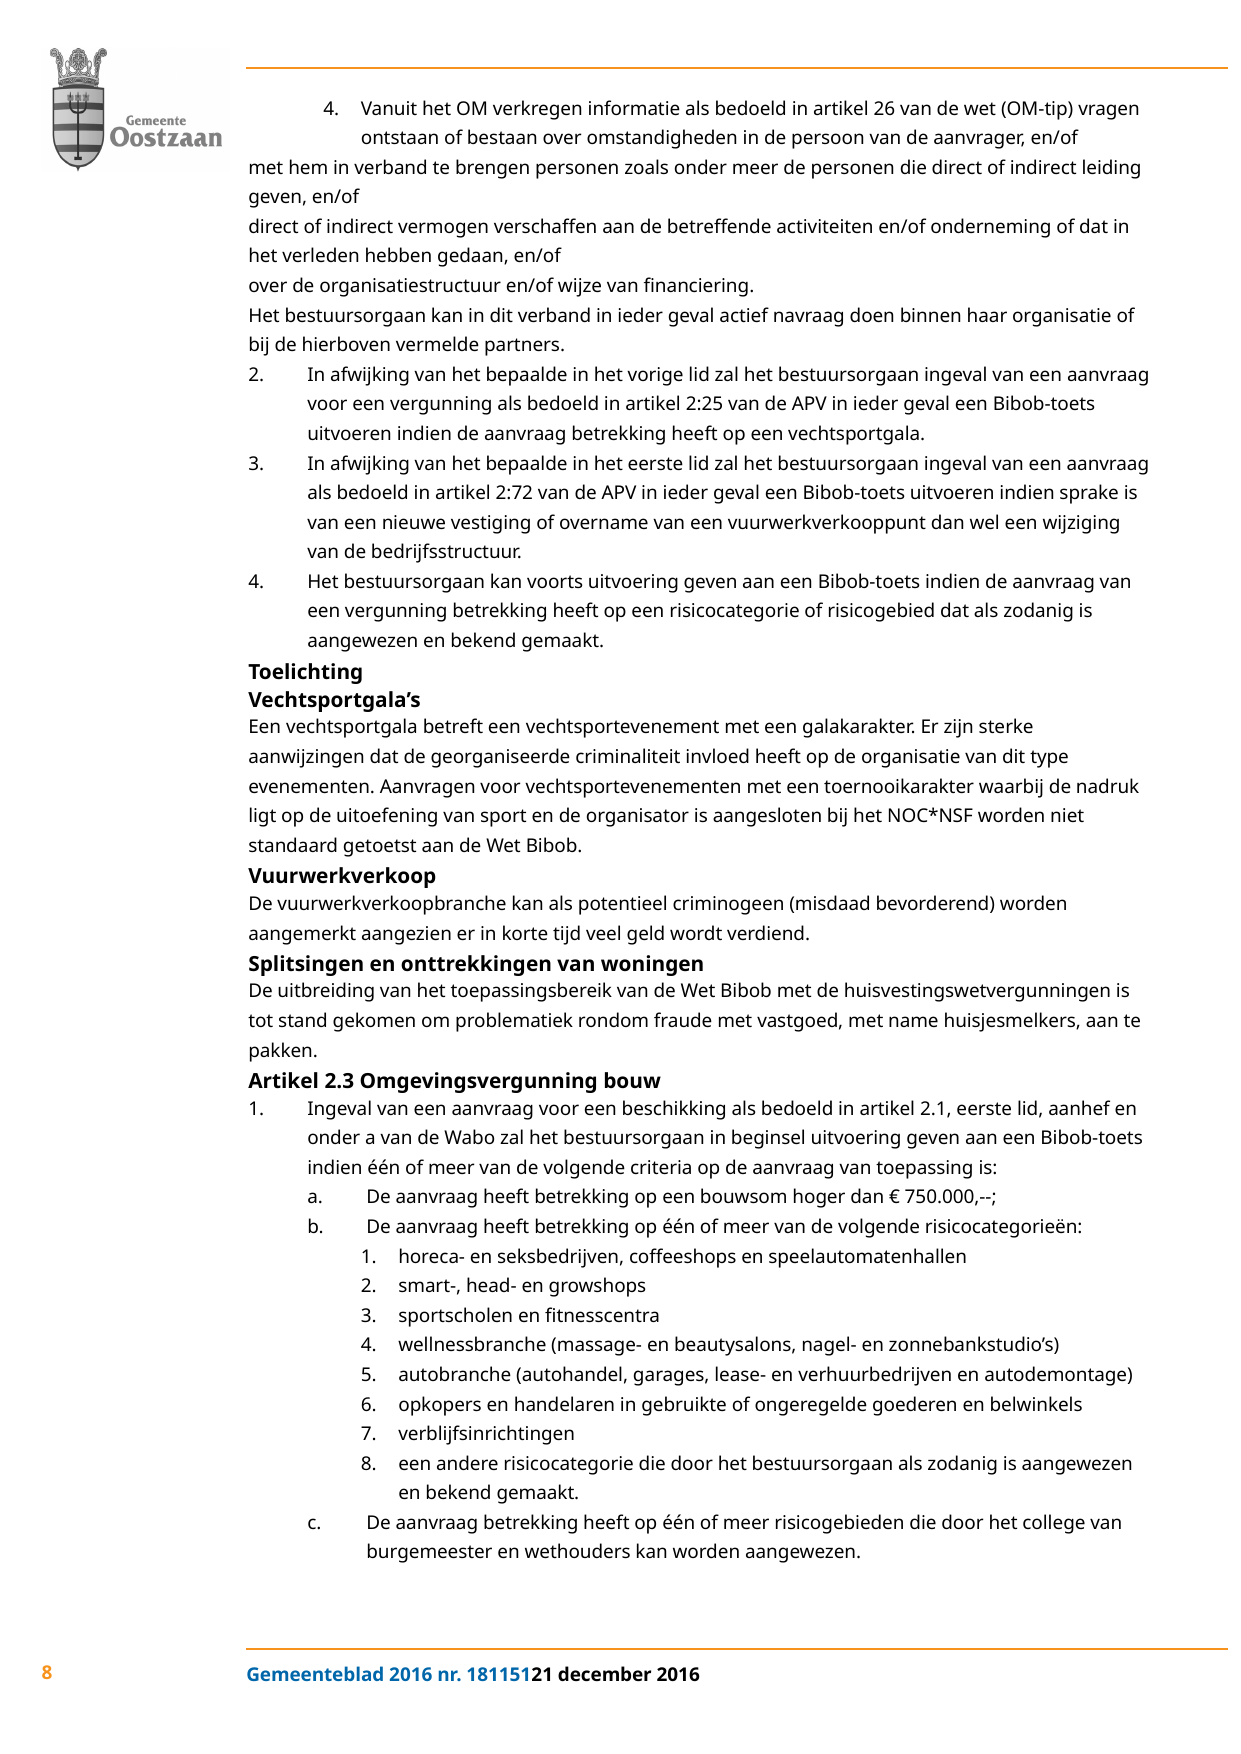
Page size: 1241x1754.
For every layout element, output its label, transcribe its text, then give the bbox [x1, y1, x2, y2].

text Vechtsportgala’s [248, 685, 1152, 714]
text Splitsingen en onttrekkingen van woningen [248, 949, 1152, 978]
text De uitbreiding van het toepassingsbereik van de Wet Bibob met de huisvestingswetvergunningen is [248, 978, 1152, 1003]
picture [41, 47, 231, 172]
text tot stand gekomen om problematiek rondom fraude met vastgoed, met name huisjesmelkers, aan te [248, 1007, 1152, 1033]
list Ingeval van een aanvraag voor een beschikking als bedoeld in artikel 2.1, eerste lid, aanhef en onder a van de Wabo zal het bestuursorgaan in beginsel uitvoering geven aan een Bibob-toets indien één of meer van de volgende criteria op de aanvraag van toepassing is: [248, 1095, 1152, 1180]
text Een vechtsportgala betreft een vechtsportevenement met een galakarakter. Er zijn sterke aanwijzingen dat de georganiseerde criminaliteit invloed heeft op de organisatie van dit type evenementen. Aanvragen voor vechtsportevenementen met een toernooikarakter waarbij de nadruk ligt op de uitoefening van sport en de organisator is aangesloten bij het NOC*NSF worden niet standaard getoetst aan de Wet Bibob. [248, 714, 1152, 858]
list Het bestuursorgaan kan voorts uitvoering geven aan een Bibob-toets indien de aanvraag van een vergunning betrekking heeft op een risicocategorie of risicogebied dat als zodanig is aangewezen en bekend gemaakt. [248, 568, 1152, 653]
text De vuurwerkverkoopbranche kan als potentieel criminogeen (misdaad bevorderend) worden aangemerkt aangezien er in korte tijd veel geld wordt verdiend. [248, 890, 1152, 945]
list opkopers en handelaren in gebruikte of ongeregelde goederen en belwinkels [361, 1391, 1152, 1416]
list een andere risicocategorie die door het bestuursorgaan als zodanig is aangewezen en bekend gemaakt. [361, 1450, 1152, 1505]
text direct of indirect vermogen verschaffen aan de betreffende activiteiten en/of onderneming of dat in het verleden hebben gedaan, en/of [248, 213, 1152, 268]
list autobranche (autohandel, garages, lease- en verhuurbedrijven en autodemontage) [361, 1361, 1152, 1387]
list sportscholen en fitnesscentra [361, 1302, 1152, 1328]
list wellnessbranche (massage- en beautysalons, nagel- en zonnebankstudio’s) [361, 1332, 1152, 1357]
list De aanvraag heeft betrekking op een bouwsom hoger dan € 750.000,--; [307, 1184, 1152, 1209]
list verblijfsinrichtingen [361, 1420, 1152, 1446]
list De aanvraag heeft betrekking op één of meer van de volgende risicocategorieën: [307, 1213, 1152, 1239]
list In afwijking van het bepaalde in het eerste lid zal het bestuursorgaan ingeval van een aanvraag als bedoeld in artikel 2:72 van de APV in ieder geval een Bibob-toets uitvoeren indien sprake is van een nieuwe vestiging of overname van een vuurwerkverkooppunt dan wel een wijziging van de bedrijfsstructuur. [248, 450, 1152, 564]
list In afwijking van het bepaalde in het vorige lid zal het bestuursorgaan ingeval van een aanvraag voor een vergunning als bedoeld in artikel 2:25 van de APV in ieder geval een Bibob-toets uitvoeren indien de aanvraag betrekking heeft op een vechtsportgala. [248, 361, 1152, 446]
list horeca- en seksbedrijven, coffeeshops en speelautomatenhallen [361, 1243, 1152, 1268]
list Vanuit het OM verkregen informatie als bedoeld in artikel 26 van de wet (OM-tip) vragen ontstaan of bestaan over omstandigheden in de persoon van de aanvrager, en/of [323, 95, 1152, 150]
text over de organisatiestructuur en/of wijze van financiering. [248, 272, 1152, 298]
list smart-, head- en growshops [361, 1272, 1152, 1298]
text Toelichting [248, 657, 1152, 685]
text Het bestuursorgaan kan in dit verband in ieder geval actief navraag doen binnen haar organisatie of bij de hierboven vermelde partners. [248, 302, 1152, 357]
text Artikel 2.3 Omgevingsvergunning bouw [248, 1066, 1152, 1095]
list De aanvraag betrekking heeft op één of meer risicogebieden die door het college van burgemeester en wethouders kan worden aangewezen. [307, 1509, 1152, 1564]
text Vuurwerkverkoop [248, 862, 1152, 890]
text pakken. [248, 1037, 1152, 1063]
text met hem in verband te brengen personen zoals onder meer de personen die direct of indirect leiding geven, en/of [248, 154, 1152, 209]
